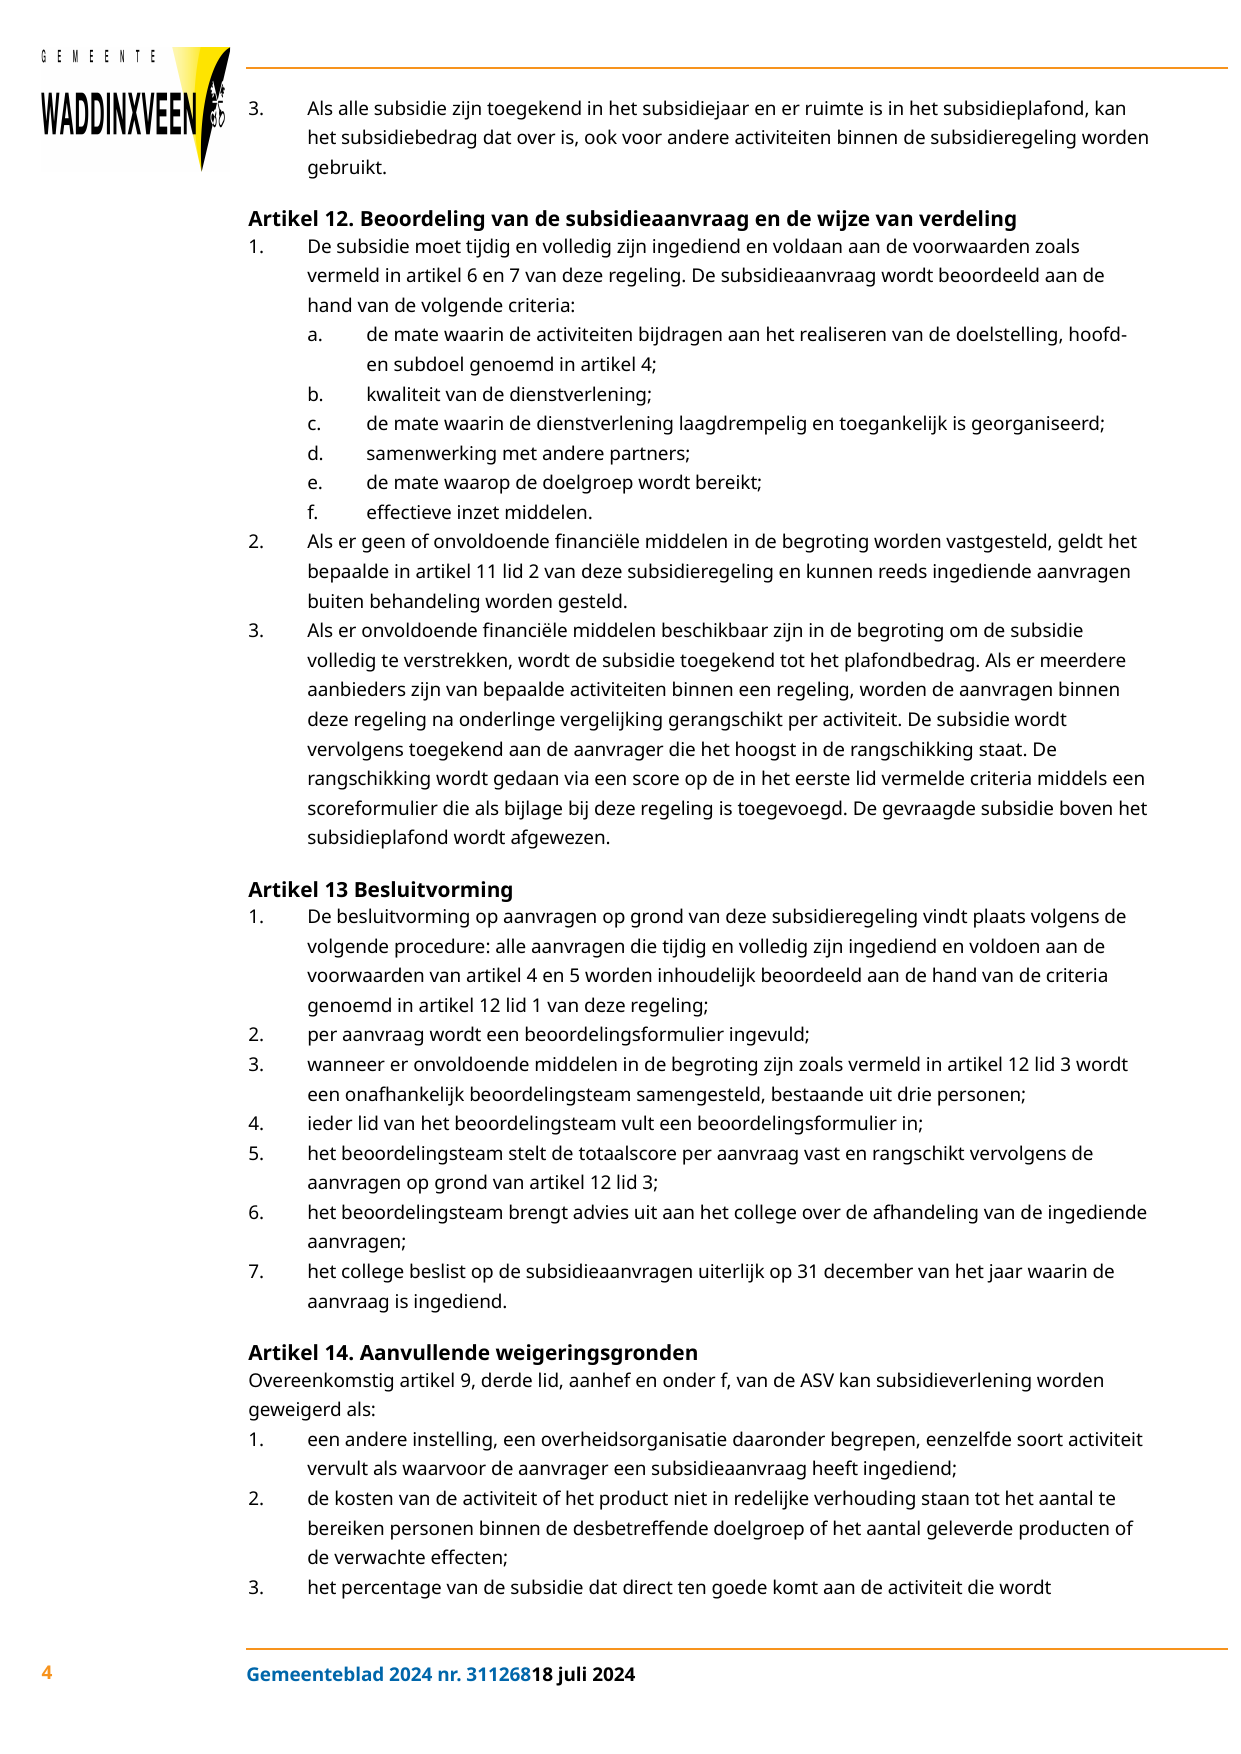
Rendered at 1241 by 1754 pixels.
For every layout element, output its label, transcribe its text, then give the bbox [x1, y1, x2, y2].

list ieder lid van het beoordelingsteam vult een beoordelingsformulier in; [248, 1110, 1152, 1136]
list een andere instelling, een overheidsorganisatie daaronder begrepen, eenzelfde soort activiteit vervult als waarvoor de aanvrager een subsidieaanvraag heeft ingediend; [248, 1426, 1152, 1481]
list samenwerking met andere partners; [307, 440, 1152, 466]
list de mate waarin de dienstverlening laagdrempelig en toegankelijk is georganiseerd; [307, 410, 1152, 436]
text Artikel 14. Aanvullende weigeringsgronden [248, 1338, 1152, 1367]
picture [41, 47, 231, 172]
list Als er onvoldoende financiële middelen beschikbaar zijn in de begroting om de subsidie volledig te verstrekken, wordt de subsidie toegekend tot het plafondbedrag. Als er meerdere aanbieders zijn van bepaalde activiteiten binnen een regeling, worden de aanvragen binnen deze regeling na onderlinge vergelijking gerangschikt per activiteit. De subsidie wordt vervolgens toegekend aan de aanvrager die het hoogst in de rangschikking staat. De rangschikking wordt gedaan via een score op de in het eerste lid vermelde criteria middels een scoreformulier die als bijlage bij deze regeling is toegevoegd. De gevraagde subsidie boven het subsidieplafond wordt afgewezen. [248, 617, 1152, 850]
list de mate waarin de activiteiten bijdragen aan het realiseren van de doelstelling, hoofd- en subdoel genoemd in artikel 4; [307, 322, 1152, 377]
list de kosten van de activiteit of het product niet in redelijke verhouding staan tot het aantal te bereiken personen binnen de desbetreffende doelgroep of het aantal geleverde producten of de verwachte effecten; [248, 1485, 1152, 1570]
list het college beslist op de subsidieaanvragen uiterlijk op 31 december van het jaar waarin de aanvraag is ingediend. [248, 1258, 1152, 1314]
list Als er geen of onvoldoende financiële middelen in de begroting worden vastgesteld, geldt het bepaalde in artikel 11 lid 2 van deze subsidieregeling en kunnen reeds ingediende aanvragen buiten behandeling worden gesteld. [248, 529, 1152, 613]
list per aanvraag wordt een beoordelingsformulier ingevuld; [248, 1022, 1152, 1047]
list het beoordelingsteam stelt de totaalscore per aanvraag vast en rangschikt vervolgens de aanvragen op grond van artikel 12 lid 3; [248, 1140, 1152, 1195]
text Overeenkomstig artikel 9, derde lid, aanhef en onder f, van de ASV kan subsidieverlening worden geweigerd als: [248, 1367, 1152, 1422]
list De besluitvorming op aanvragen op grond van deze subsidieregeling vindt plaats volgens de volgende procedure: alle aanvragen die tijdig en volledig zijn ingediend en voldoen aan de voorwaarden van artikel 4 en 5 worden inhoudelijk beoordeeld aan de hand van de criteria genoemd in artikel 12 lid 1 van deze regeling; [248, 903, 1152, 1018]
list wanneer er onvoldoende middelen in de begroting zijn zoals vermeld in artikel 12 lid 3 wordt een onafhankelijk beoordelingsteam samengesteld, bestaande uit drie personen; [248, 1051, 1152, 1107]
list Als alle subsidie zijn toegekend in het subsidiejaar en er ruimte is in het subsidieplafond, kan het subsidiebedrag dat over is, ook voor andere activiteiten binnen de subsidieregeling worden gebruikt. [248, 95, 1152, 180]
list het percentage van de subsidie dat direct ten goede komt aan de activiteit die wordt [248, 1574, 1152, 1599]
list De subsidie moet tijdig en volledig zijn ingediend en voldaan aan de voorwaarden zoals vermeld in artikel 6 en 7 van deze regeling. De subsidieaanvraag wordt beoordeeld aan de hand van de volgende criteria: [248, 233, 1152, 318]
text Artikel 13 Besluitvorming [248, 875, 1152, 903]
list effectieve inzet middelen. [307, 499, 1152, 525]
list kwaliteit van de dienstverlening; [307, 381, 1152, 406]
text Artikel 12. Beoordeling van de subsidieaanvraag en de wijze van verdeling [248, 204, 1152, 233]
list de mate waarop de doelgroep wordt bereikt; [307, 469, 1152, 495]
list het beoordelingsteam brengt advies uit aan het college over de afhandeling van de ingediende aanvragen; [248, 1199, 1152, 1254]
